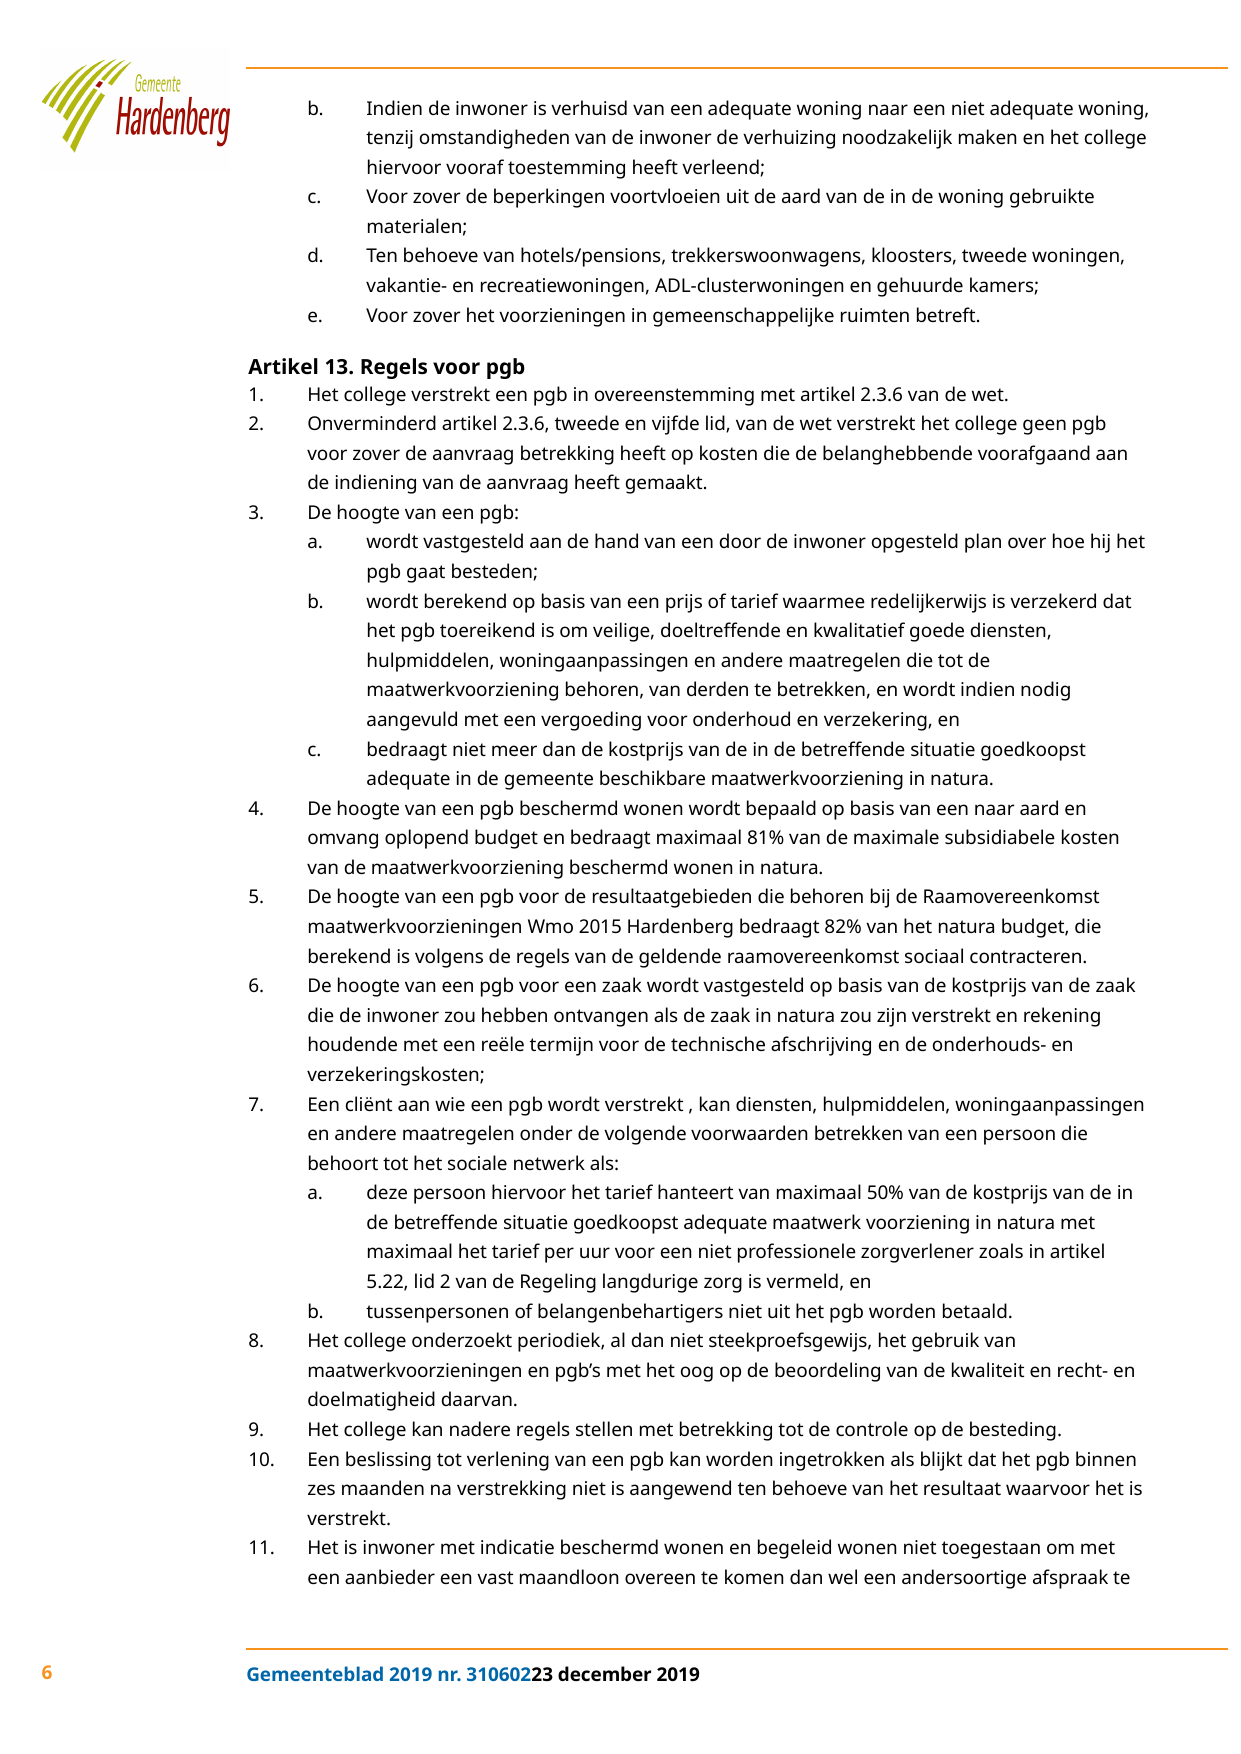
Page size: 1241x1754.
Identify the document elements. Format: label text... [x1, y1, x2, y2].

list Ten behoeve van hotels/pensions, trekkerswoonwagens, kloosters, tweede woningen, vakantie- en recreatiewoningen, ADL-clusterwoningen en gehuurde kamers; [307, 243, 1152, 298]
list De hoogte van een pgb beschermd wonen wordt bepaald op basis van een naar aard en omvang oplopend budget en bedraagt maximaal 81% van de maximale subsidiabele kosten van de maatwerkvoorziening beschermd wonen in natura. [248, 795, 1152, 880]
list Het college kan nadere regels stellen met betrekking tot de controle op de besteding. [248, 1416, 1152, 1442]
list De hoogte van een pgb voor de resultaatgebieden die behoren bij de Raamovereenkomst maatwerkvoorzieningen Wmo 2015 Hardenberg bedraagt 82% van het natura budget, die berekend is volgens de regels van de geldende raamovereenkomst sociaal contracteren. [248, 884, 1152, 968]
text Artikel 13. Regels voor pgb [248, 352, 1152, 381]
list De hoogte van een pgb voor een zaak wordt vastgesteld op basis van de kostprijs van de zaak die de inwoner zou hebben ontvangen als de zaak in natura zou zijn verstrekt en rekening houdende met een reële termijn voor de technische afschrijving en de onderhouds- en verzekeringskosten; [248, 972, 1152, 1087]
list tussenpersonen of belangenbehartigers niet uit het pgb worden betaald. [307, 1298, 1152, 1323]
list deze persoon hiervoor het tarief hanteert van maximaal 50% van de kostprijs van de in de betreffende situatie goedkoopst adequate maatwerk voorziening in natura met maximaal het tarief per uur voor een niet professionele zorgverlener zoals in artikel 5.22, lid 2 van de Regeling langdurige zorg is vermeld, en [307, 1179, 1152, 1294]
list Voor zover de beperkingen voortvloeien uit de aard van de in de woning gebruikte materialen; [307, 183, 1152, 239]
list Indien de inwoner is verhuisd van een adequate woning naar een niet adequate woning, tenzij omstandigheden van de inwoner de verhuizing noodzakelijk maken en het college hiervoor vooraf toestemming heeft verleend; [307, 95, 1152, 180]
list Voor zover het voorzieningen in gemeenschappelijke ruimten betreft. [307, 302, 1152, 328]
picture [41, 47, 231, 172]
list Het is inwoner met indicatie beschermd wonen en begeleid wonen niet toegestaan om met een aanbieder een vast maandloon overeen te komen dan wel een andersoortige afspraak te [248, 1534, 1152, 1590]
list Een cliënt aan wie een pgb wordt verstrekt , kan diensten, hulpmiddelen, woningaanpassingen en andere maatregelen onder de volgende voorwaarden betrekken van een persoon die behoort tot het sociale netwerk als: [248, 1091, 1152, 1176]
list bedraagt niet meer dan de kostprijs van de in de betreffende situatie goedkoopst adequate in de gemeente beschikbare maatwerkvoorziening in natura. [307, 736, 1152, 791]
list wordt vastgesteld aan de hand van een door de inwoner opgesteld plan over hoe hij het pgb gaat besteden; [307, 529, 1152, 584]
list wordt berekend op basis van een prijs of tarief waarmee redelijkerwijs is verzekerd dat het pgb toereikend is om veilige, doeltreffende en kwalitatief goede diensten, hulpmiddelen, woningaanpassingen en andere maatregelen die tot de maatwerkvoorziening behoren, van derden te betrekken, en wordt indien nodig aangevuld met een vergoeding voor onderhoud en verzekering, en [307, 588, 1152, 732]
list Het college onderzoekt periodiek, al dan niet steekproefsgewijs, het gebruik van maatwerkvoorzieningen en pgb’s met het oog op de beoordeling van de kwaliteit en recht- en doelmatigheid daarvan. [248, 1327, 1152, 1412]
list De hoogte van een pgb: [248, 499, 1152, 525]
list Het college verstrekt een pgb in overeenstemming met artikel 2.3.6 van de wet. [248, 381, 1152, 406]
list Een beslissing tot verlening van een pgb kan worden ingetrokken als blijkt dat het pgb binnen zes maanden na verstrekking niet is aangewend ten behoeve van het resultaat waarvoor het is verstrekt. [248, 1446, 1152, 1531]
list Onverminderd artikel 2.3.6, tweede en vijfde lid, van de wet verstrekt het college geen pgb voor zover de aanvraag betrekking heeft op kosten die de belanghebbende voorafgaand aan de indiening van de aanvraag heeft gemaakt. [248, 410, 1152, 495]
